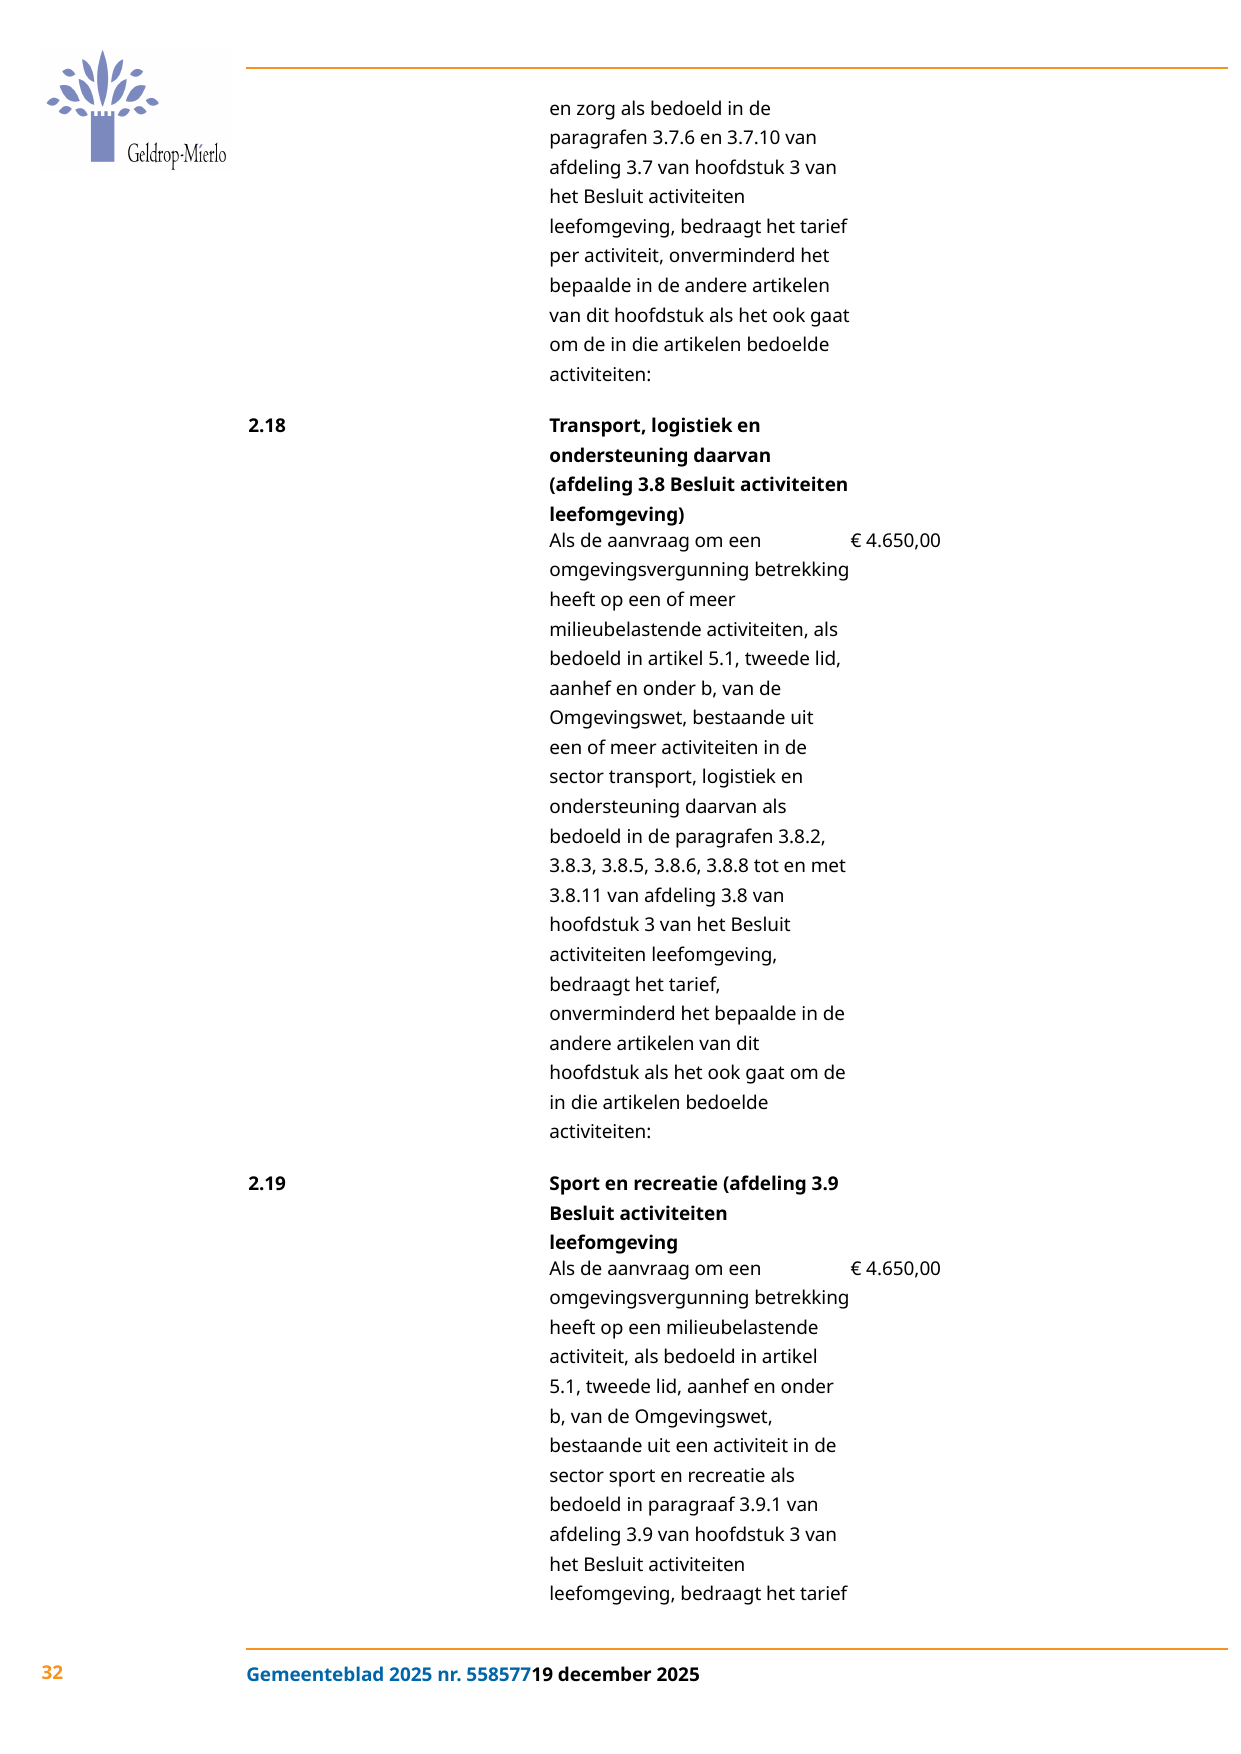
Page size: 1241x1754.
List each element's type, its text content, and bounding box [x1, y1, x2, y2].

table_cell [850, 413, 1152, 527]
table_cell Transport, logistiek en ondersteuning daarvan (afdeling 3.8 Besluit activiteiten leefomgeving) [549, 413, 850, 527]
table_cell [248, 387, 549, 412]
table_cell [850, 1170, 1152, 1255]
table_cell 2.18 [248, 413, 549, 527]
table_cell [850, 95, 1152, 387]
table_cell [549, 387, 850, 412]
table_cell [549, 1144, 850, 1170]
table_cell € 4.650,00 [850, 527, 1152, 1144]
table_cell [850, 387, 1152, 412]
table_cell [248, 527, 549, 1144]
table_cell [248, 1144, 549, 1170]
table_cell [248, 1255, 549, 1606]
picture [41, 47, 231, 172]
table_cell en zorg als bedoeld in de paragrafen 3.7.6 en 3.7.10 van afdeling 3.7 van hoofdstuk 3 van het Besluit activiteiten leefomgeving, bedraagt het tarief per activiteit, onverminderd het bepaalde in de andere artikelen van dit hoofdstuk als het ook gaat om de in die artikelen bedoelde activiteiten: [549, 95, 850, 387]
table_cell Als de aanvraag om een omgevingsvergunning betrekking heeft op een of meer milieubelastende activiteiten, als bedoeld in artikel 5.1, tweede lid, aanhef en onder b, van de Omgevingswet, bestaande uit een of meer activiteiten in de sector transport, logistiek en ondersteuning daarvan als bedoeld in de paragrafen 3.8.2, 3.8.3, 3.8.5, 3.8.6, 3.8.8 tot en met 3.8.11 van afdeling 3.8 van hoofdstuk 3 van het Besluit activiteiten leefomgeving, bedraagt het tarief, onverminderd het bepaalde in de andere artikelen van dit hoofdstuk als het ook gaat om de in die artikelen bedoelde activiteiten: [549, 527, 850, 1144]
table_cell € 4.650,00 [850, 1255, 1152, 1606]
table_cell Sport en recreatie (afdeling 3.9 Besluit activiteiten leefomgeving [549, 1170, 850, 1255]
table_cell [248, 95, 549, 387]
table_cell 2.19 [248, 1170, 549, 1255]
table_cell [850, 1144, 1152, 1170]
table_cell Als de aanvraag om een omgevingsvergunning betrekking heeft op een milieubelastende activiteit, als bedoeld in artikel 5.1, tweede lid, aanhef en onder b, van de Omgevingswet, bestaande uit een activiteit in de sector sport en recreatie als bedoeld in paragraaf 3.9.1 van afdeling 3.9 van hoofdstuk 3 van het Besluit activiteiten leefomgeving, bedraagt het tarief [549, 1255, 850, 1606]
